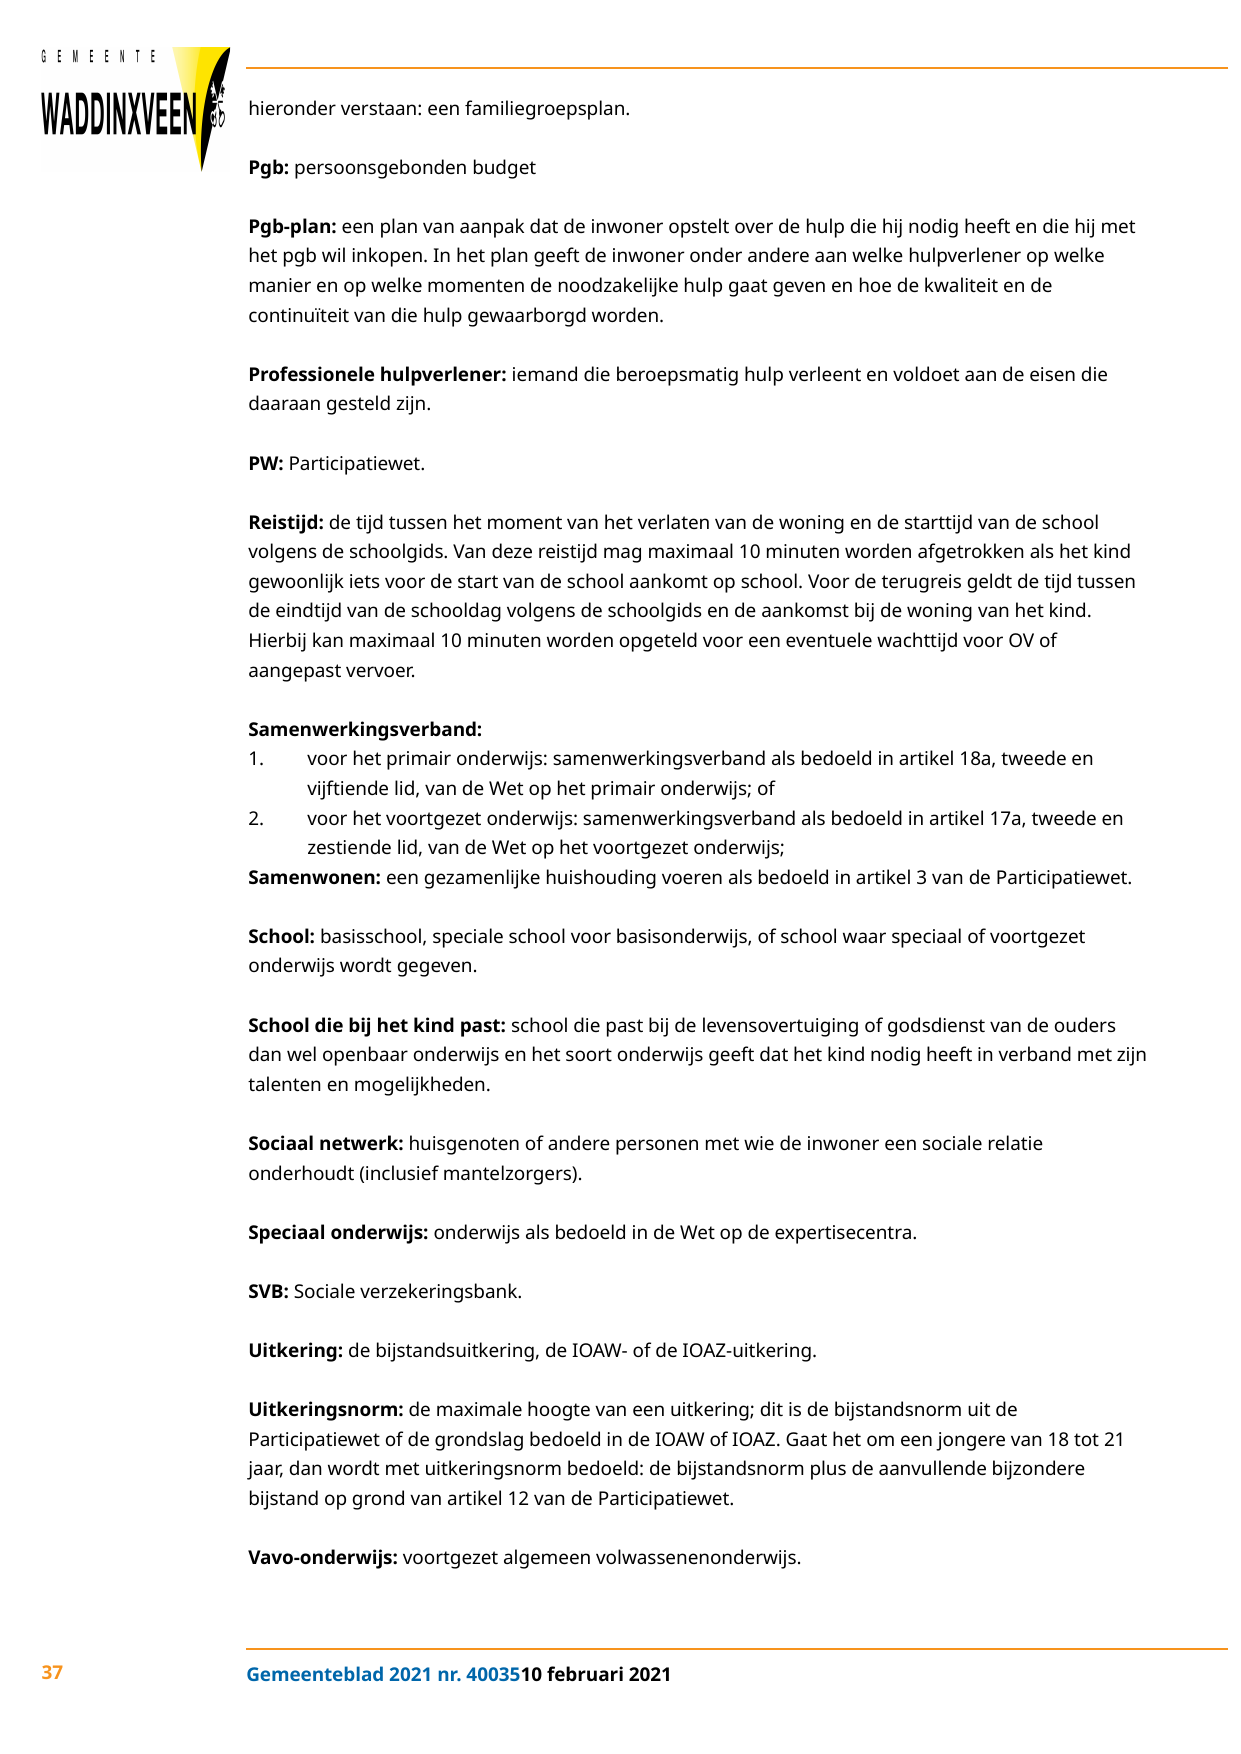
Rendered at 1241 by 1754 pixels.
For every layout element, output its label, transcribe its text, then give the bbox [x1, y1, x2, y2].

text Samenwerkingsverband: [248, 716, 1152, 742]
text Reistijd: de tijd tussen het moment van het verlaten van de woning en de starttijd van de school volgens de schoolgids. Van deze reistijd mag maximaal 10 minuten worden afgetrokken als het kind gewoonlijk iets voor de start van de school aankomt op school. Voor de terugreis geldt de tijd tussen de eindtijd van de schooldag volgens de schoolgids en de aankomst bij de woning van het kind. Hierbij kan maximaal 10 minuten worden opgeteld voor een eventuele wachttijd voor OV of aangepast vervoer. [248, 509, 1152, 683]
text Uitkering: de bijstandsuitkering, de IOAW- of de IOAZ-uitkering. [248, 1337, 1152, 1363]
text Pgb-plan: een plan van aanpak dat de inwoner opstelt over de hulp die hij nodig heeft en die hij met het pgb wil inkopen. In het plan geeft de inwoner onder andere aan welke hulpverlener op welke manier en op welke momenten de noodzakelijke hulp gaat geven en hoe de kwaliteit en de continuïteit van die hulp gewaarborgd worden. [248, 213, 1152, 328]
text Uitkeringsnorm: de maximale hoogte van een uitkering; dit is de bijstandsnorm uit de Participatiewet of de grondslag bedoeld in de IOAW of IOAZ. Gaat het om een jongere van 18 tot 21 jaar, dan wordt met uitkeringsnorm bedoeld: de bijstandsnorm plus de aanvullende bijzondere bijstand op grond van artikel 12 van de Participatiewet. [248, 1396, 1152, 1511]
text hieronder verstaan: een familiegroepsplan. [248, 95, 1152, 121]
picture [41, 47, 231, 172]
text School: basisschool, speciale school voor basisonderwijs, of school waar speciaal of voortgezet onderwijs wordt gegeven. [248, 923, 1152, 978]
text School die bij het kind past: school die past bij de levensovertuiging of godsdienst van de ouders dan wel openbaar onderwijs en het soort onderwijs geeft dat het kind nodig heeft in verband met zijn talenten en mogelijkheden. [248, 1012, 1152, 1097]
list voor het primair onderwijs: samenwerkingsverband als bedoeld in artikel 18a, tweede en vijftiende lid, van de Wet op het primair onderwijs; of [248, 746, 1152, 801]
text SVB: Sociale verzekeringsbank. [248, 1278, 1152, 1304]
text PW: Participatiewet. [248, 450, 1152, 476]
list voor het voortgezet onderwijs: samenwerkingsverband als bedoeld in artikel 17a, tweede en zestiende lid, van de Wet op het voortgezet onderwijs; [248, 805, 1152, 860]
text Samenwonen: een gezamenlijke huishouding voeren als bedoeld in artikel 3 van de Participatiewet. [248, 864, 1152, 890]
text Vavo-onderwijs: voortgezet algemeen volwassenenonderwijs. [248, 1544, 1152, 1570]
text Speciaal onderwijs: onderwijs als bedoeld in de Wet op de expertisecentra. [248, 1219, 1152, 1245]
text Professionele hulpverlener: iemand die beroepsmatig hulp verleent en voldoet aan de eisen die daaraan gesteld zijn. [248, 361, 1152, 416]
text Pgb: persoonsgebonden budget [248, 154, 1152, 180]
text Sociaal netwerk: huisgenoten of andere personen met wie de inwoner een sociale relatie onderhoudt (inclusief mantelzorgers). [248, 1130, 1152, 1186]
